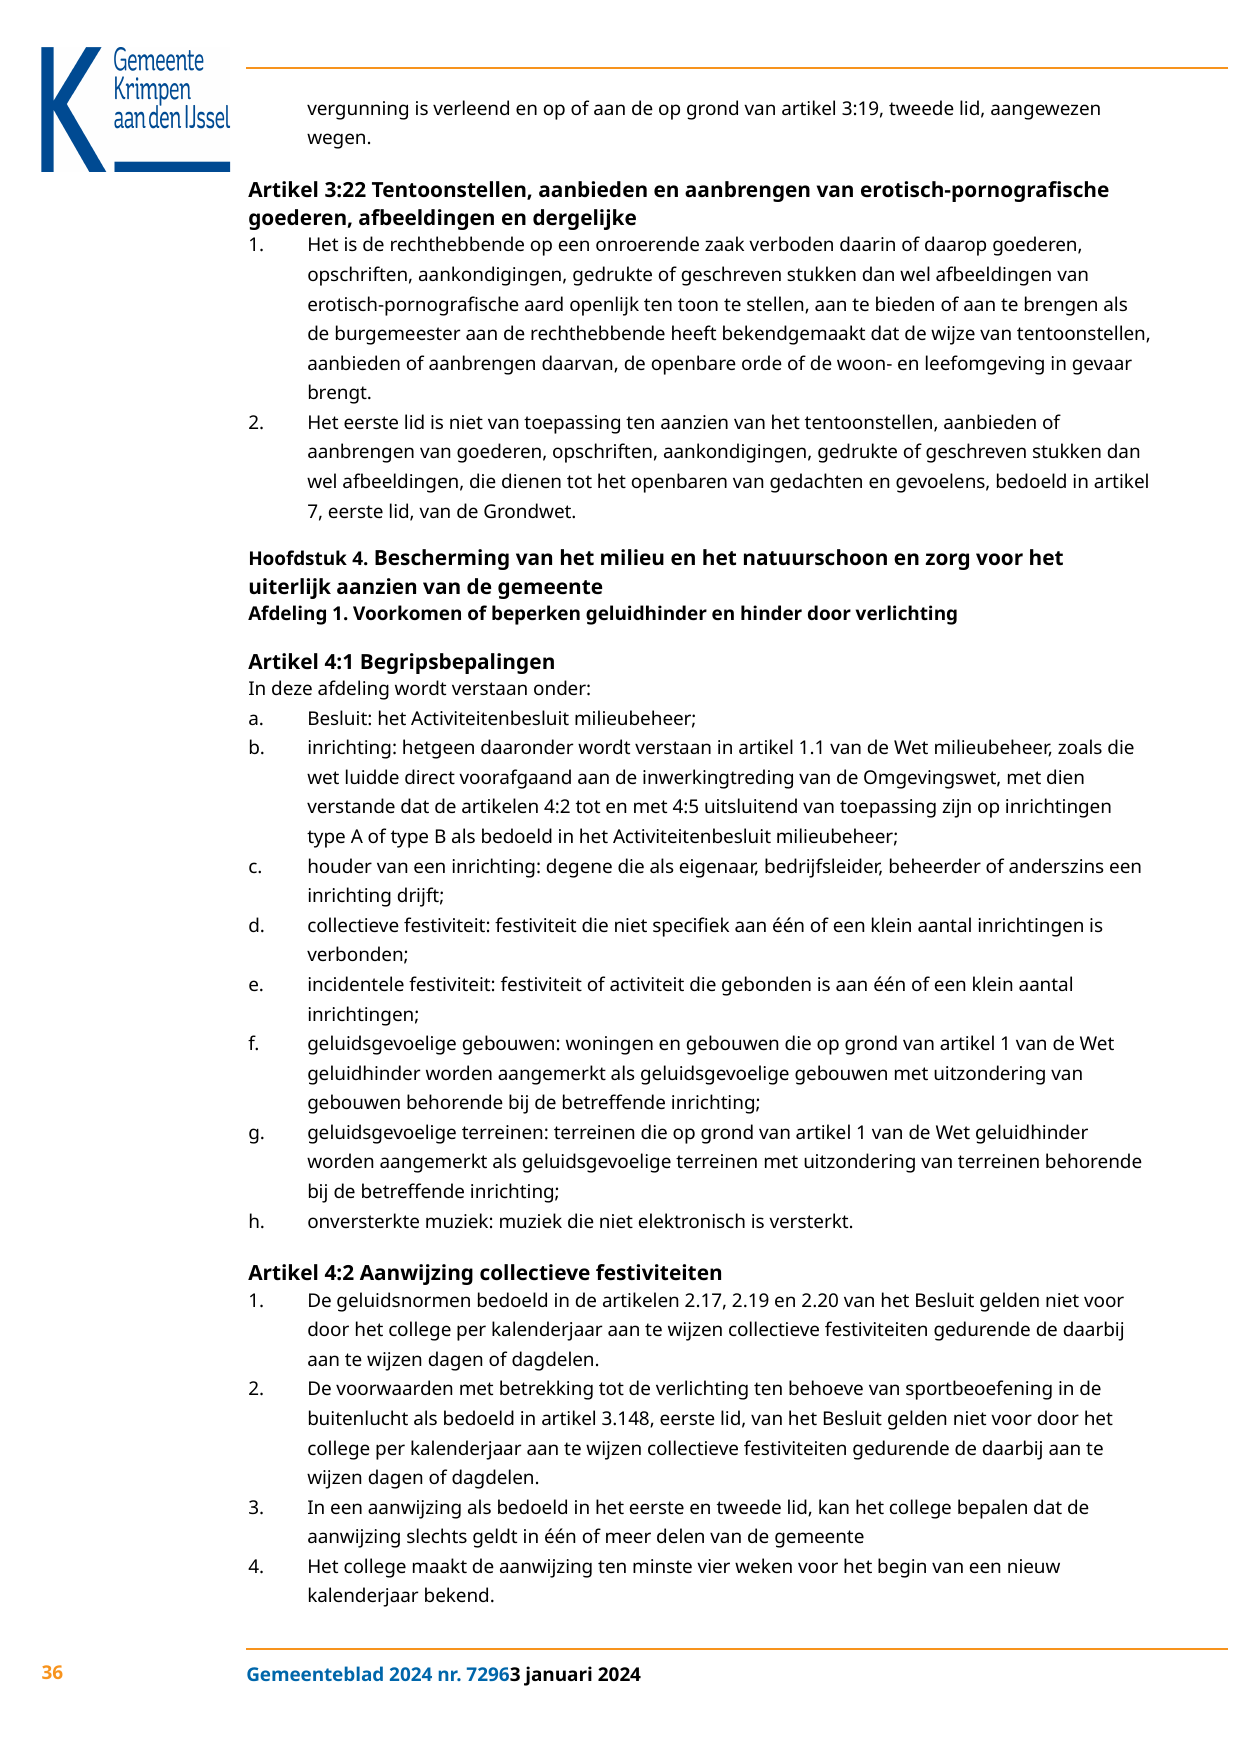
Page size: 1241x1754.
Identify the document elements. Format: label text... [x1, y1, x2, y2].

list houder van een inrichting: degene die als eigenaar, bedrijfsleider, beheerder of anderszins een inrichting drijft; [248, 853, 1152, 908]
text Artikel 3:22 Tentoonstellen, aanbieden en aanbrengen van erotisch-pornografische goederen, afbeeldingen en dergelijke [248, 175, 1152, 232]
text Afdeling 1. Voorkomen of beperken geluidhinder en hinder door verlichting [248, 600, 1152, 626]
text Artikel 4:2 Aanwijzing collectieve festiviteiten [248, 1258, 1152, 1287]
text In deze afdeling wordt verstaan onder: [248, 675, 1152, 701]
list vergunning is verleend en op of aan de op grond van artikel 3:19, tweede lid, aangewezen wegen. [248, 95, 1152, 150]
list geluidsgevoelige terreinen: terreinen die op grond van artikel 1 van de Wet geluidhinder worden aangemerkt als geluidsgevoelige terreinen met uitzondering van terreinen behorende bij de betreffende inrichting; [248, 1119, 1152, 1204]
text Artikel 4:1 Begripsbepalingen [248, 647, 1152, 675]
list Het eerste lid is niet van toepassing ten aanzien van het tentoonstellen, aanbieden of aanbrengen van goederen, opschriften, aankondigingen, gedrukte of geschreven stukken dan wel afbeeldingen, die dienen tot het openbaren van gedachten en gevoelens, bedoeld in artikel 7, eerste lid, van de Grondwet. [248, 409, 1152, 524]
list In een aanwijzing als bedoeld in het eerste en tweede lid, kan het college bepalen dat de aanwijzing slechts geldt in één of meer delen van de gemeente [248, 1494, 1152, 1549]
list De geluidsnormen bedoeld in de artikelen 2.17, 2.19 en 2.20 van het Besluit gelden niet voor door het college per kalenderjaar aan te wijzen collectieve festiviteiten gedurende de daarbij aan te wijzen dagen of dagdelen. [248, 1287, 1152, 1372]
list collectieve festiviteit: festiviteit die niet specifiek aan één of een klein aantal inrichtingen is verbonden; [248, 912, 1152, 967]
picture [41, 47, 231, 172]
text Hoofdstuk 4. Bescherming van het milieu en het natuurschoon en zorg voor het uiterlijk aanzien van de gemeente [248, 543, 1152, 600]
list inrichting: hetgeen daaronder wordt verstaan in artikel 1.1 van de Wet milieubeheer, zoals die wet luidde direct voorafgaand aan de inwerkingtreding van de Omgevingswet, met dien verstande dat de artikelen 4:2 tot en met 4:5 uitsluitend van toepassing zijn op inrichtingen type A of type B als bedoeld in het Activiteitenbesluit milieubeheer; [248, 734, 1152, 849]
list Het is de rechthebbende op een onroerende zaak verboden daarin of daarop goederen, opschriften, aankondigingen, gedrukte of geschreven stukken dan wel afbeeldingen van erotisch-pornografische aard openlijk ten toon te stellen, aan te bieden of aan te brengen als de burgemeester aan de rechthebbende heeft bekendgemaakt dat de wijze van tentoonstellen, aanbieden of aanbrengen daarvan, de openbare orde of de woon- en leefomgeving in gevaar brengt. [248, 232, 1152, 405]
list geluidsgevoelige gebouwen: woningen en gebouwen die op grond van artikel 1 van de Wet geluidhinder worden aangemerkt als geluidsgevoelige gebouwen met uitzondering van gebouwen behorende bij de betreffende inrichting; [248, 1030, 1152, 1115]
list Besluit: het Activiteitenbesluit milieubeheer; [248, 705, 1152, 731]
list De voorwaarden met betrekking tot de verlichting ten behoeve van sportbeoefening in de buitenlucht als bedoeld in artikel 3.148, eerste lid, van het Besluit gelden niet voor door het college per kalenderjaar aan te wijzen collectieve festiviteiten gedurende de daarbij aan te wijzen dagen of dagdelen. [248, 1376, 1152, 1490]
list onversterkte muziek: muziek die niet elektronisch is versterkt. [248, 1208, 1152, 1234]
list Het college maakt de aanwijzing ten minste vier weken voor het begin van een nieuw kalenderjaar bekend. [248, 1553, 1152, 1608]
list incidentele festiviteit: festiviteit of activiteit die gebonden is aan één of een klein aantal inrichtingen; [248, 971, 1152, 1027]
